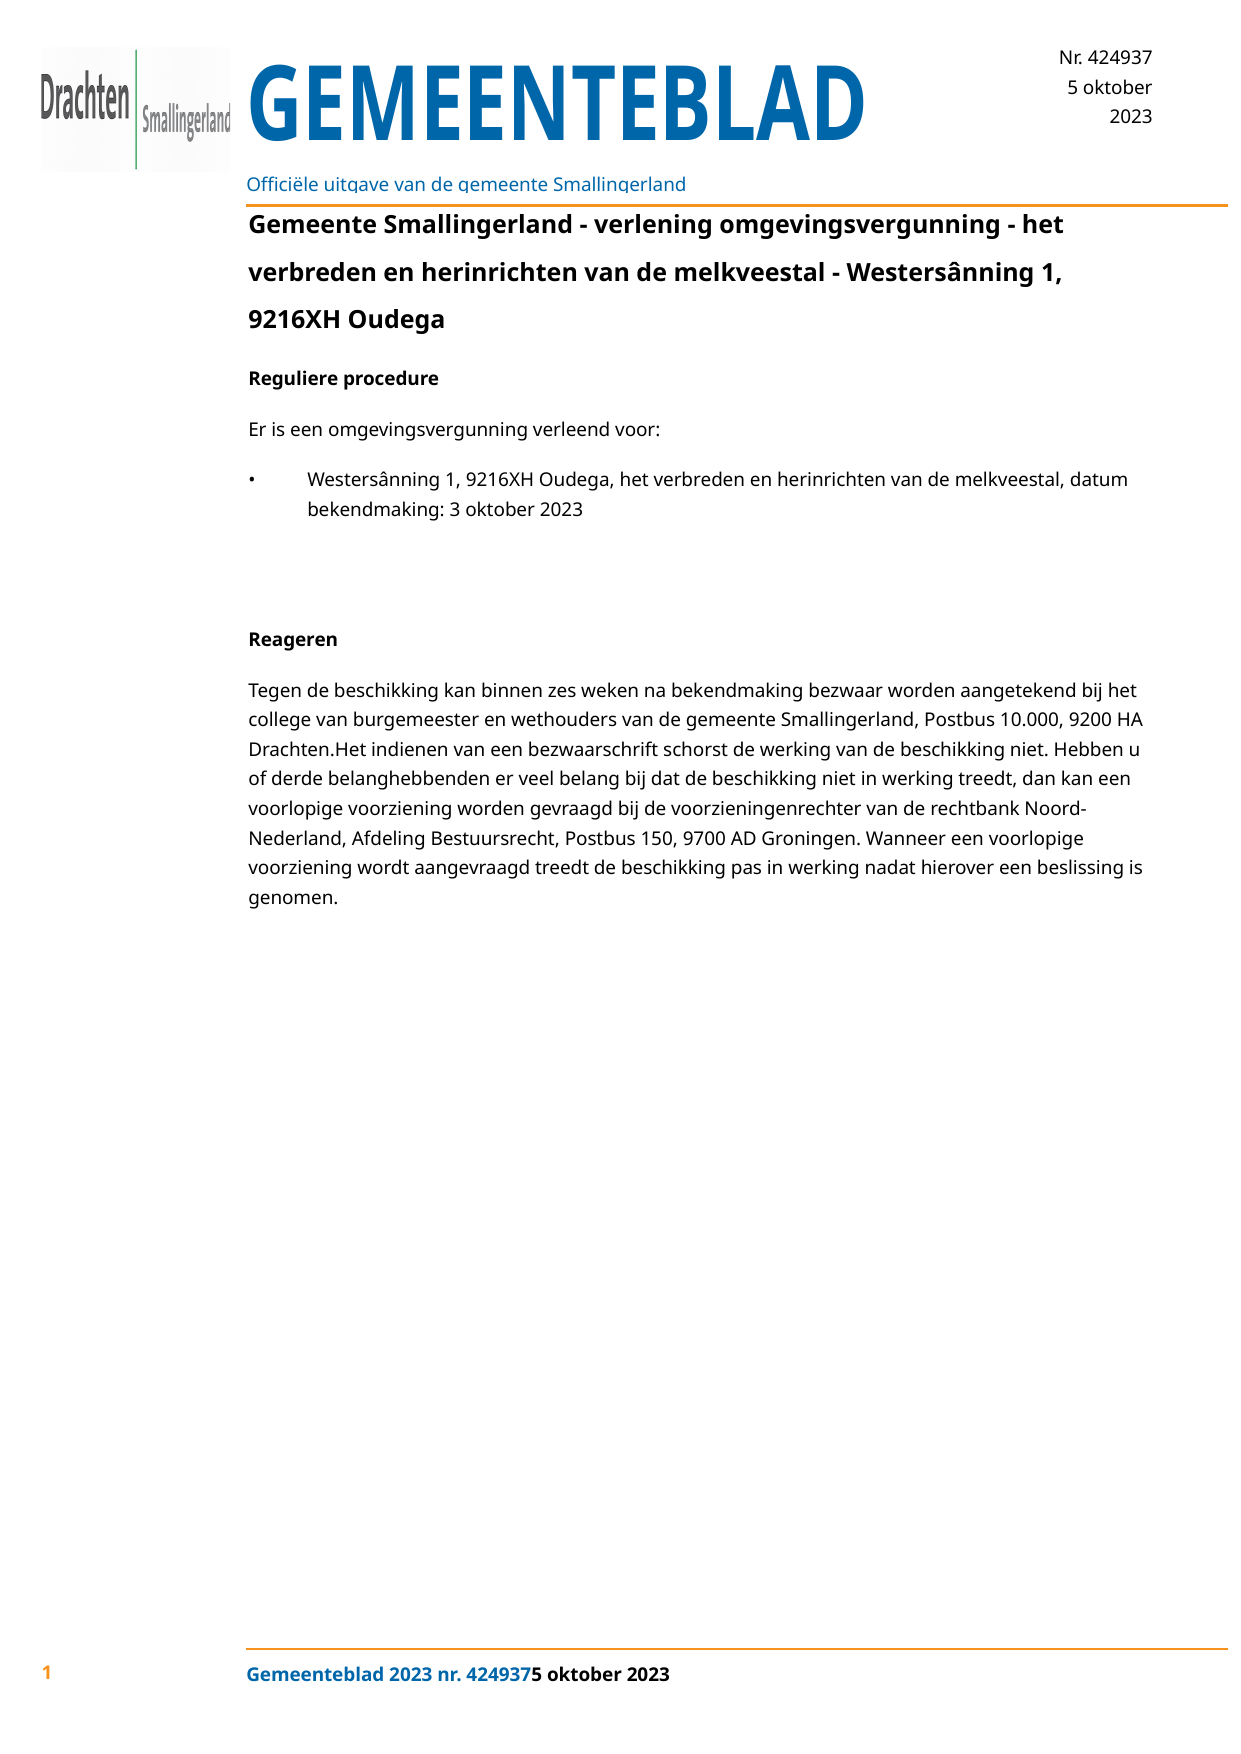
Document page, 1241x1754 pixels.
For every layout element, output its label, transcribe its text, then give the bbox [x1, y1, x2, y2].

text Tegen de beschikking kan binnen zes weken na bekendmaking bezwaar worden aangetekend bij het college van burgemeester en wethouders van de gemeente Smallingerland, Postbus 10.000, 9200 HA Drachten.Het indienen van een bezwaarschrift schorst de werking van de beschikking niet. Hebben u of derde belanghebbenden er veel belang bij dat de beschikking niet in werking treedt, dan kan een voorlopige voorziening worden gevraagd bij de voorzieningenrechter van de rechtbank Noord-Nederland, Afdeling Bestuursrecht, Postbus 150, 9700 AD Groningen. Wanneer een voorlopige voorziening wordt aangevraagd treedt de beschikking pas in werking nadat hierover een beslissing is genomen. [248, 677, 1152, 909]
list Westersânning 1, 9216XH Oudega, het verbreden en herinrichten van de melkveestal, datum bekendmaking: 3 oktober 2023 [248, 466, 1152, 522]
text Reguliere procedure [248, 366, 1152, 391]
text Gemeente Smallingerland - verlening omgevingsvergunning - het verbreden en herinrichten van de melkveestal - Westersânning 1, 9216XH Oudega [248, 207, 1152, 336]
text Reageren [248, 626, 1152, 652]
picture [41, 47, 231, 172]
text Er is een omgevingsvergunning verleend voor: [248, 416, 1152, 442]
